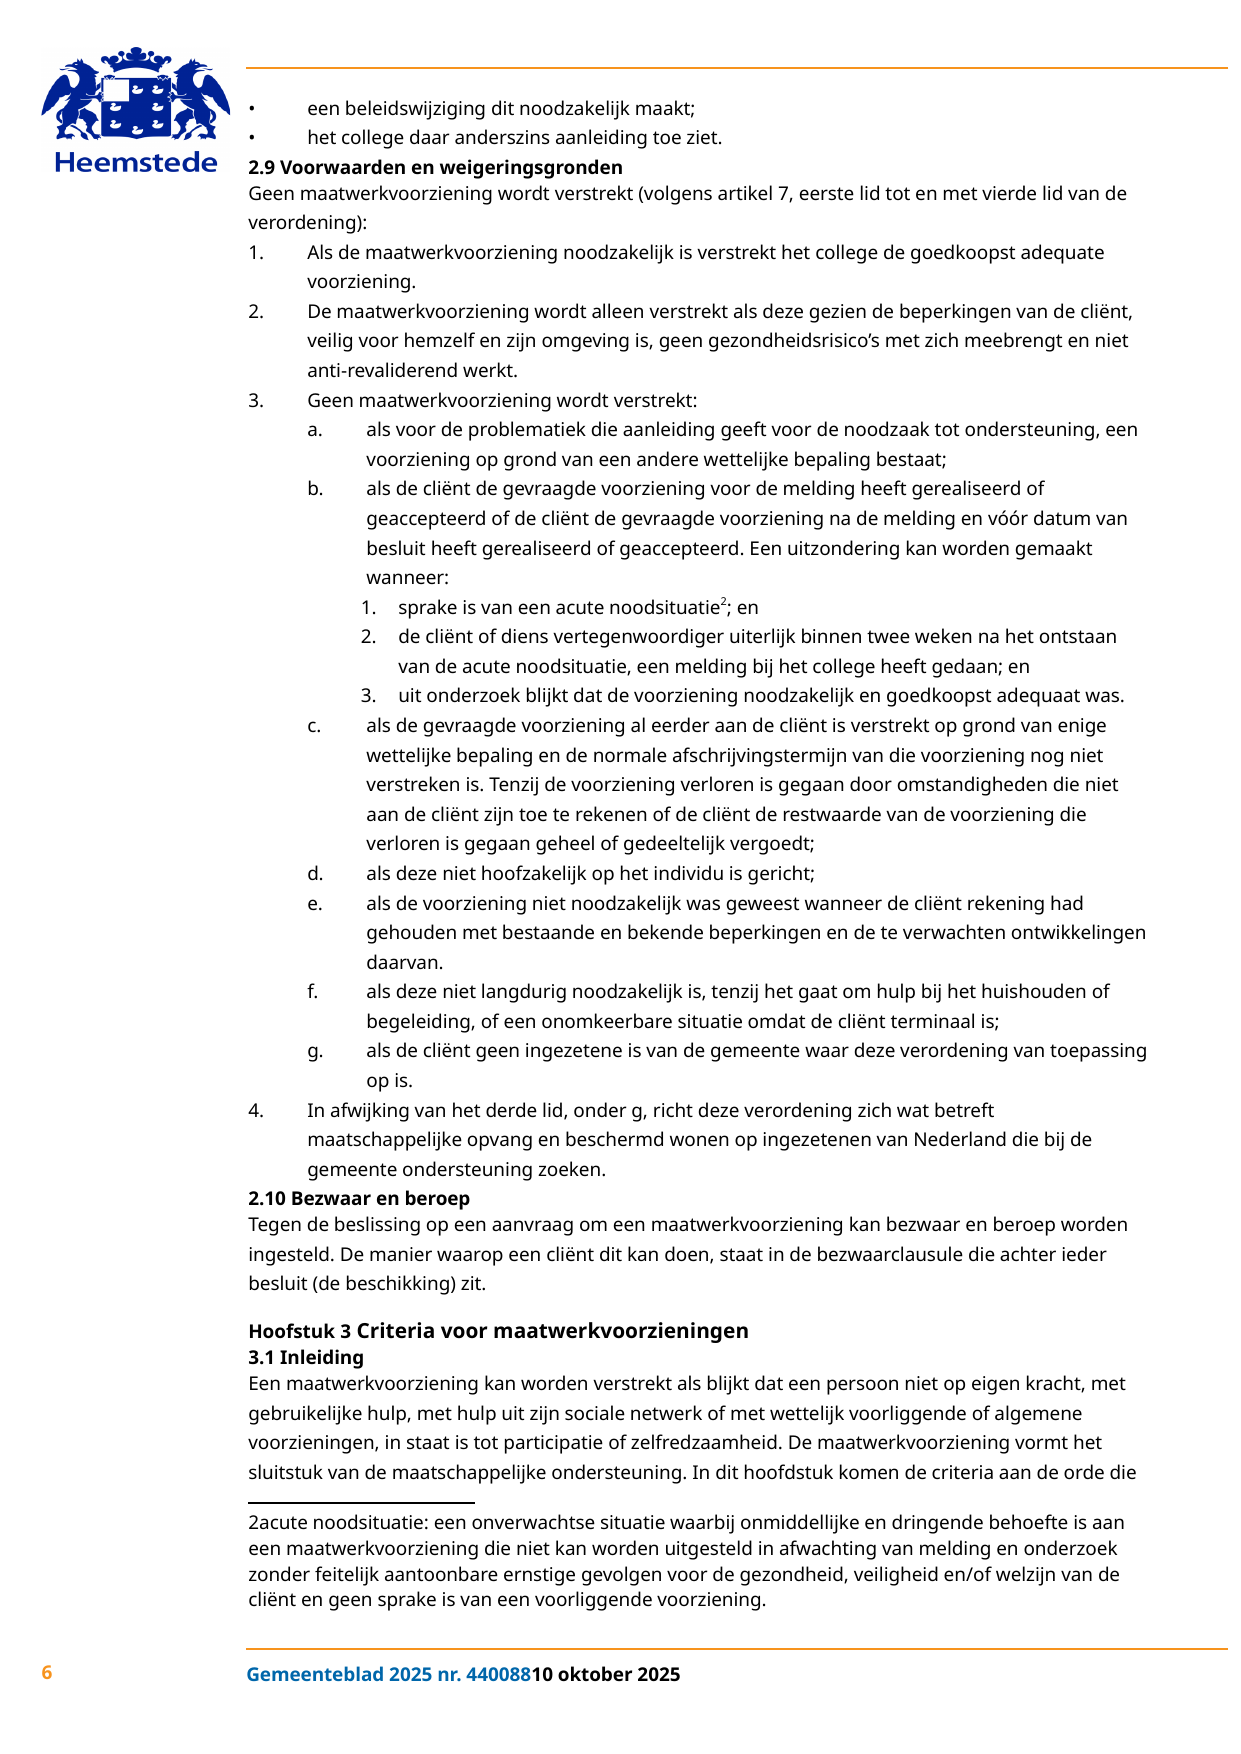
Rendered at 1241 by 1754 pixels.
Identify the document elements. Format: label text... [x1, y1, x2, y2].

list Als de maatwerkvoorziening noodzakelijk is verstrekt het college de goedkoopst adequate voorziening. [248, 239, 1152, 294]
list als de gevraagde voorziening al eerder aan de cliënt is verstrekt op grond van enige wettelijke bepaling en de normale afschrijvingstermijn van die voorziening nog niet verstreken is. Tenzij de voorziening verloren is gegaan door omstandigheden die niet aan de cliënt zijn toe te rekenen of de cliënt de restwaarde van de voorziening die verloren is gegaan geheel of gedeeltelijk vergoedt; [307, 712, 1152, 856]
list als deze niet hoofzakelijk op het individu is gericht; [307, 860, 1152, 886]
list de cliënt of diens vertegenwoordiger uiterlijk binnen twee weken na het ontstaan van de acute noodsituatie, een melding bij het college heeft gedaan; en [361, 623, 1152, 679]
text 3.1 Inleiding [248, 1344, 1152, 1370]
list als de cliënt de gevraagde voorziening voor de melding heeft gerealiseerd of geaccepteerd of de cliënt de gevraagde voorziening na de melding en vóór datum van besluit heeft gerealiseerd of geaccepteerd. Een uitzondering kan worden gemaakt wanneer: [307, 476, 1152, 590]
list Geen maatwerkvoorziening wordt verstrekt: [248, 387, 1152, 412]
list De maatwerkvoorziening wordt alleen verstrekt als deze gezien de beperkingen van de cliënt, veilig voor hemzelf en zijn omgeving is, geen gezondheidsrisico’s met zich meebrengt en niet anti-revaliderend werkt. [248, 298, 1152, 383]
list In afwijking van het derde lid, onder g, richt deze verordening zich wat betreft maatschappelijke opvang en beschermd wonen op ingezetenen van Nederland die bij de gemeente ondersteuning zoeken. [248, 1097, 1152, 1182]
text Hoofstuk 3 Criteria voor maatwerkvoorzieningen [248, 1316, 1152, 1344]
list als voor de problematiek die aanleiding geeft voor de noodzaak tot ondersteuning, een voorziening op grond van een andere wettelijke bepaling bestaat; [307, 416, 1152, 472]
text 2.10 Bezwaar en beroep [248, 1186, 1152, 1211]
list als deze niet langdurig noodzakelijk is, tenzij het gaat om hulp bij het huishouden of begeleiding, of een onomkeerbare situatie omdat de cliënt terminaal is; [307, 978, 1152, 1034]
list het college daar anderszins aanleiding toe ziet. [248, 124, 1152, 150]
text 2.9 Voorwaarden en weigeringsgronden [248, 154, 1152, 180]
list als de voorziening niet noodzakelijk was geweest wanneer de cliënt rekening had gehouden met bestaande en bekende beperkingen en de te verwachten ontwikkelingen daarvan. [307, 890, 1152, 974]
list acute noodsituatie: een onverwachtse situatie waarbij onmiddellijke en dringende behoefte is aan een maatwerkvoorziening die niet kan worden uitgesteld in afwachting van melding en onderzoek zonder feitelijk aantoonbare ernstige gevolgen voor de gezondheid, veiligheid en/of welzijn van de cliënt en geen sprake is van een voorliggende voorziening. [248, 1509, 1152, 1612]
picture [41, 47, 231, 172]
list als de cliënt geen ingezetene is van de gemeente waar deze verordening van toepassing op is. [307, 1038, 1152, 1093]
list uit onderzoek blijkt dat de voorziening noodzakelijk en goedkoopst adequaat was. [361, 683, 1152, 708]
text Een maatwerkvoorziening kan worden verstrekt als blijkt dat een persoon niet op eigen kracht, met gebruikelijke hulp, met hulp uit zijn sociale netwerk of met wettelijk voorliggende of algemene voorzieningen, in staat is tot participatie of zelfredzaamheid. De maatwerkvoorziening vormt het sluitstuk van de maatschappelijke ondersteuning. In dit hoofdstuk komen de criteria aan de orde die [248, 1370, 1152, 1485]
list een beleidswijziging dit noodzakelijk maakt; [248, 95, 1152, 121]
text Geen maatwerkvoorziening wordt verstrekt (volgens artikel 7, eerste lid tot en met vierde lid van de verordening): [248, 180, 1152, 235]
text Tegen de beslissing op een aanvraag om een maatwerkvoorziening kan bezwaar en beroep worden ingesteld. De manier waarop een cliënt dit kan doen, staat in de bezwaarclausule die achter ieder besluit (de beschikking) zit. [248, 1211, 1152, 1296]
list sprake is van een acute noodsituatie; en [361, 594, 1152, 619]
